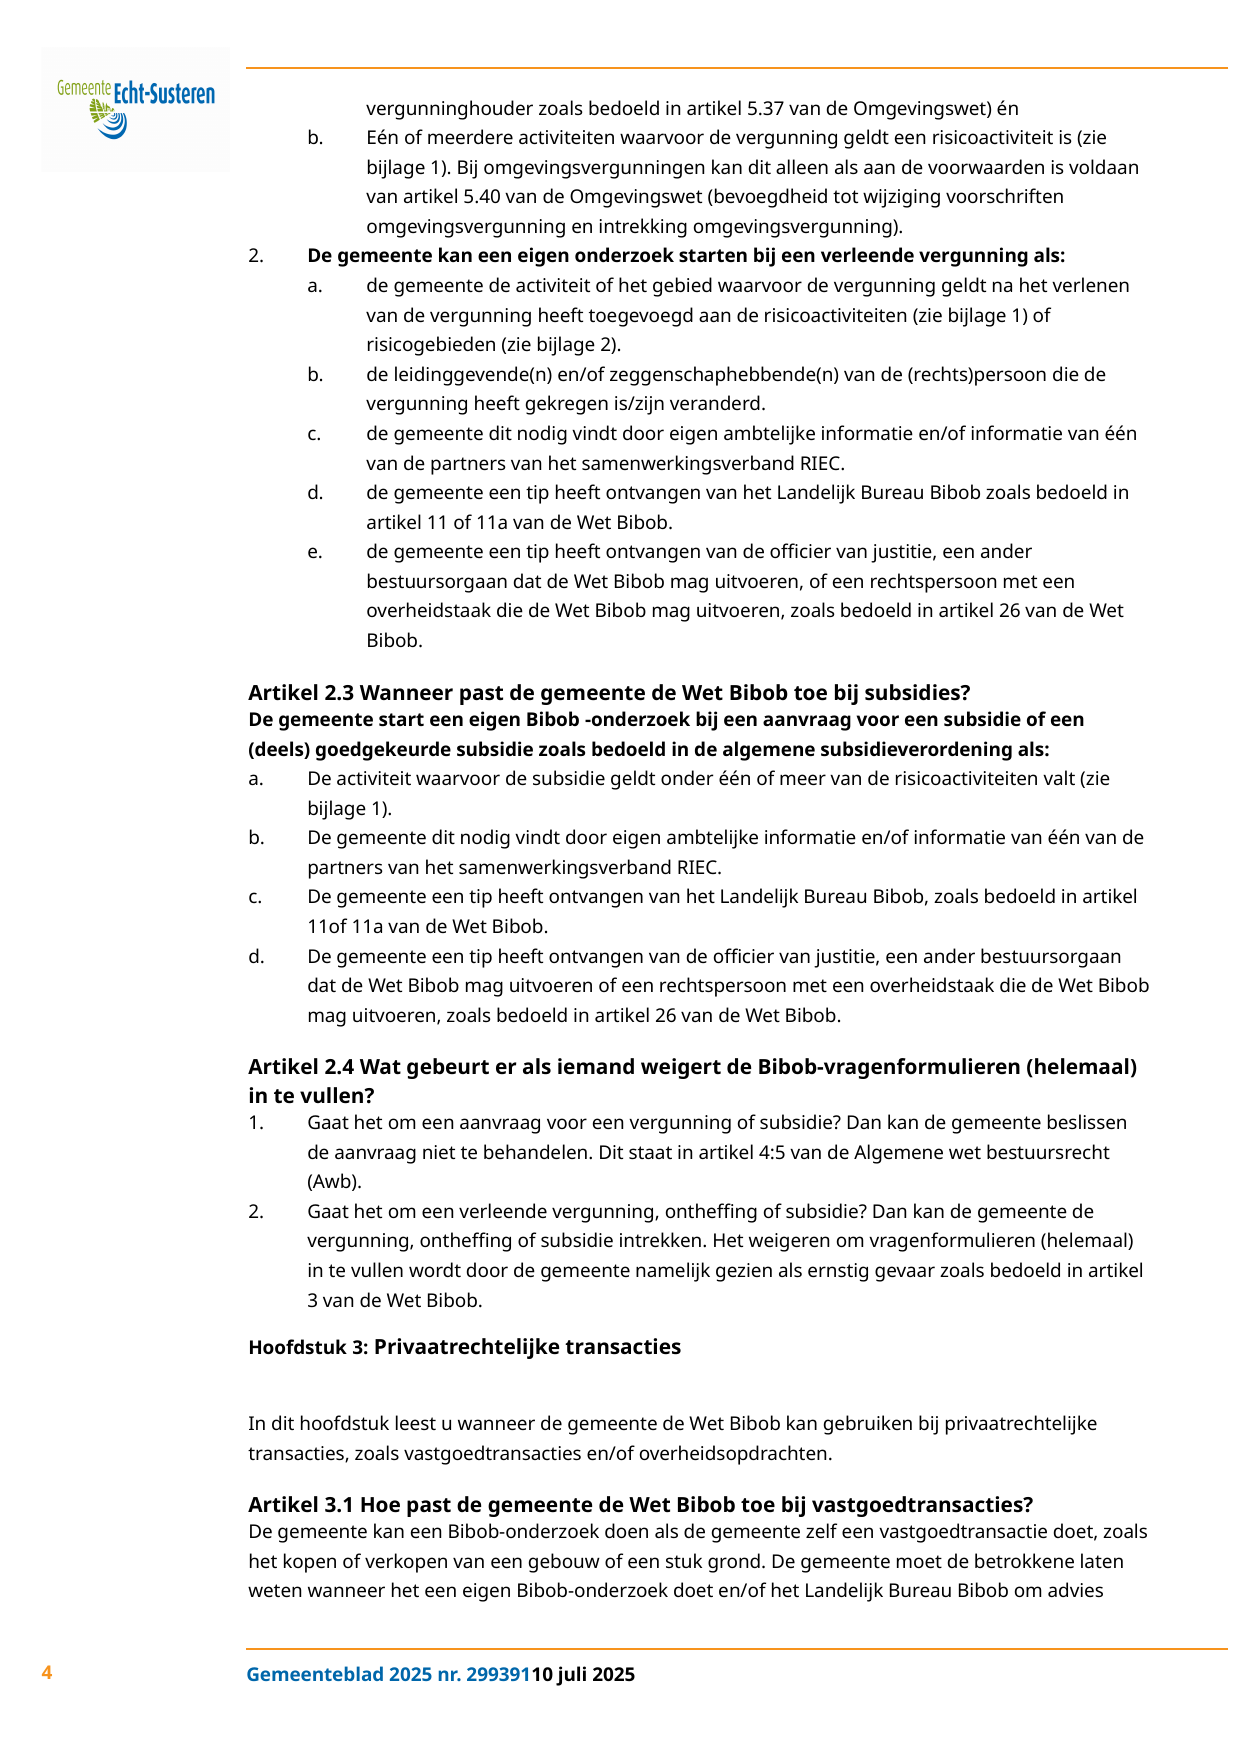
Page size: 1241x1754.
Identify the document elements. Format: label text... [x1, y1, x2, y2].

list De gemeente kan een eigen onderzoek starten bij een verleende vergunning als: [248, 243, 1152, 268]
list de leidinggevende(n) en/of zeggenschaphebbende(n) van de (rechts)persoon die de vergunning heeft gekregen is/zijn veranderd. [307, 361, 1152, 416]
list de gemeente een tip heeft ontvangen van het Landelijk Bureau Bibob zoals bedoeld in artikel 11 of 11a van de Wet Bibob. [307, 479, 1152, 535]
list De activiteit waarvoor de subsidie geldt onder één of meer van de risicoactiviteiten valt (zie bijlage 1). [248, 765, 1152, 821]
list De gemeente een tip heeft ontvangen van het Landelijk Bureau Bibob, zoals bedoeld in artikel 11of 11a van de Wet Bibob. [248, 884, 1152, 939]
text In dit hoofdstuk leest u wanneer de gemeente de Wet Bibob kan gebruiken bij privaatrechtelijke transacties, zoals vastgoedtransacties en/of overheidsopdrachten. [248, 1410, 1152, 1465]
text Artikel 2.3 Wanneer past de gemeente de Wet Bibob toe bij subsidies? [248, 678, 1152, 706]
picture [41, 47, 231, 172]
list de gemeente een tip heeft ontvangen van de officier van justitie, een ander bestuursorgaan dat de Wet Bibob mag uitvoeren, of een rechtspersoon met een overheidstaak die de Wet Bibob mag uitvoeren, zoals bedoeld in artikel 26 van de Wet Bibob. [307, 538, 1152, 653]
list De gemeente dit nodig vindt door eigen ambtelijke informatie en/of informatie van één van de partners van het samenwerkingsverband RIEC. [248, 824, 1152, 880]
text Artikel 2.4 Wat gebeurt er als iemand weigert de Bibob-vragenformulieren (helemaal) in te vullen? [248, 1052, 1152, 1109]
list Gaat het om een verleende vergunning, ontheffing of subsidie? Dan kan de gemeente de vergunning, ontheffing of subsidie intrekken. Het weigeren om vragenformulieren (helemaal) in te vullen wordt door de gemeente namelijk gezien als ernstig gevaar zoals bedoeld in artikel 3 van de Wet Bibob. [248, 1198, 1152, 1312]
list De gemeente een tip heeft ontvangen van de officier van justitie, een ander bestuursorgaan dat de Wet Bibob mag uitvoeren of een rechtspersoon met een overheidstaak die de Wet Bibob mag uitvoeren, zoals bedoeld in artikel 26 van de Wet Bibob. [248, 943, 1152, 1028]
text Artikel 3.1 Hoe past de gemeente de Wet Bibob toe bij vastgoedtransacties? [248, 1490, 1152, 1518]
text De gemeente kan een Bibob-onderzoek doen als de gemeente zelf een vastgoedtransactie doet, zoals het kopen of verkopen van een gebouw of een stuk grond. De gemeente moet de betrokkene laten weten wanneer het een eigen Bibob-onderzoek doet en/of het Landelijk Bureau Bibob om advies [248, 1518, 1152, 1603]
text De gemeente start een eigen Bibob -onderzoek bij een aanvraag voor een subsidie of een (deels) goedgekeurde subsidie zoals bedoeld in de algemene subsidieverordening als: [248, 706, 1152, 761]
list Eén of meerdere activiteiten waarvoor de vergunning geldt een risicoactiviteit is (zie bijlage 1). Bij omgevingsvergunningen kan dit alleen als aan de voorwaarden is voldaan van artikel 5.40 van de Omgevingswet (bevoegdheid tot wijziging voorschriften omgevingsvergunning en intrekking omgevingsvergunning). [307, 124, 1152, 239]
list vergunninghouder zoals bedoeld in artikel 5.37 van de Omgevingswet) én [307, 95, 1152, 121]
list de gemeente dit nodig vindt door eigen ambtelijke informatie en/of informatie van één van de partners van het samenwerkingsverband RIEC. [307, 420, 1152, 476]
list Gaat het om een aanvraag voor een vergunning of subsidie? Dan kan de gemeente beslissen de aanvraag niet te behandelen. Dit staat in artikel 4:5 van de Algemene wet bestuursrecht (Awb). [248, 1109, 1152, 1194]
text Hoofdstuk 3: Privaatrechtelijke transacties [248, 1332, 1152, 1361]
list de gemeente de activiteit of het gebied waarvoor de vergunning geldt na het verlenen van de vergunning heeft toegevoegd aan de risicoactiviteiten (zie bijlage 1) of risicogebieden (zie bijlage 2). [307, 272, 1152, 357]
